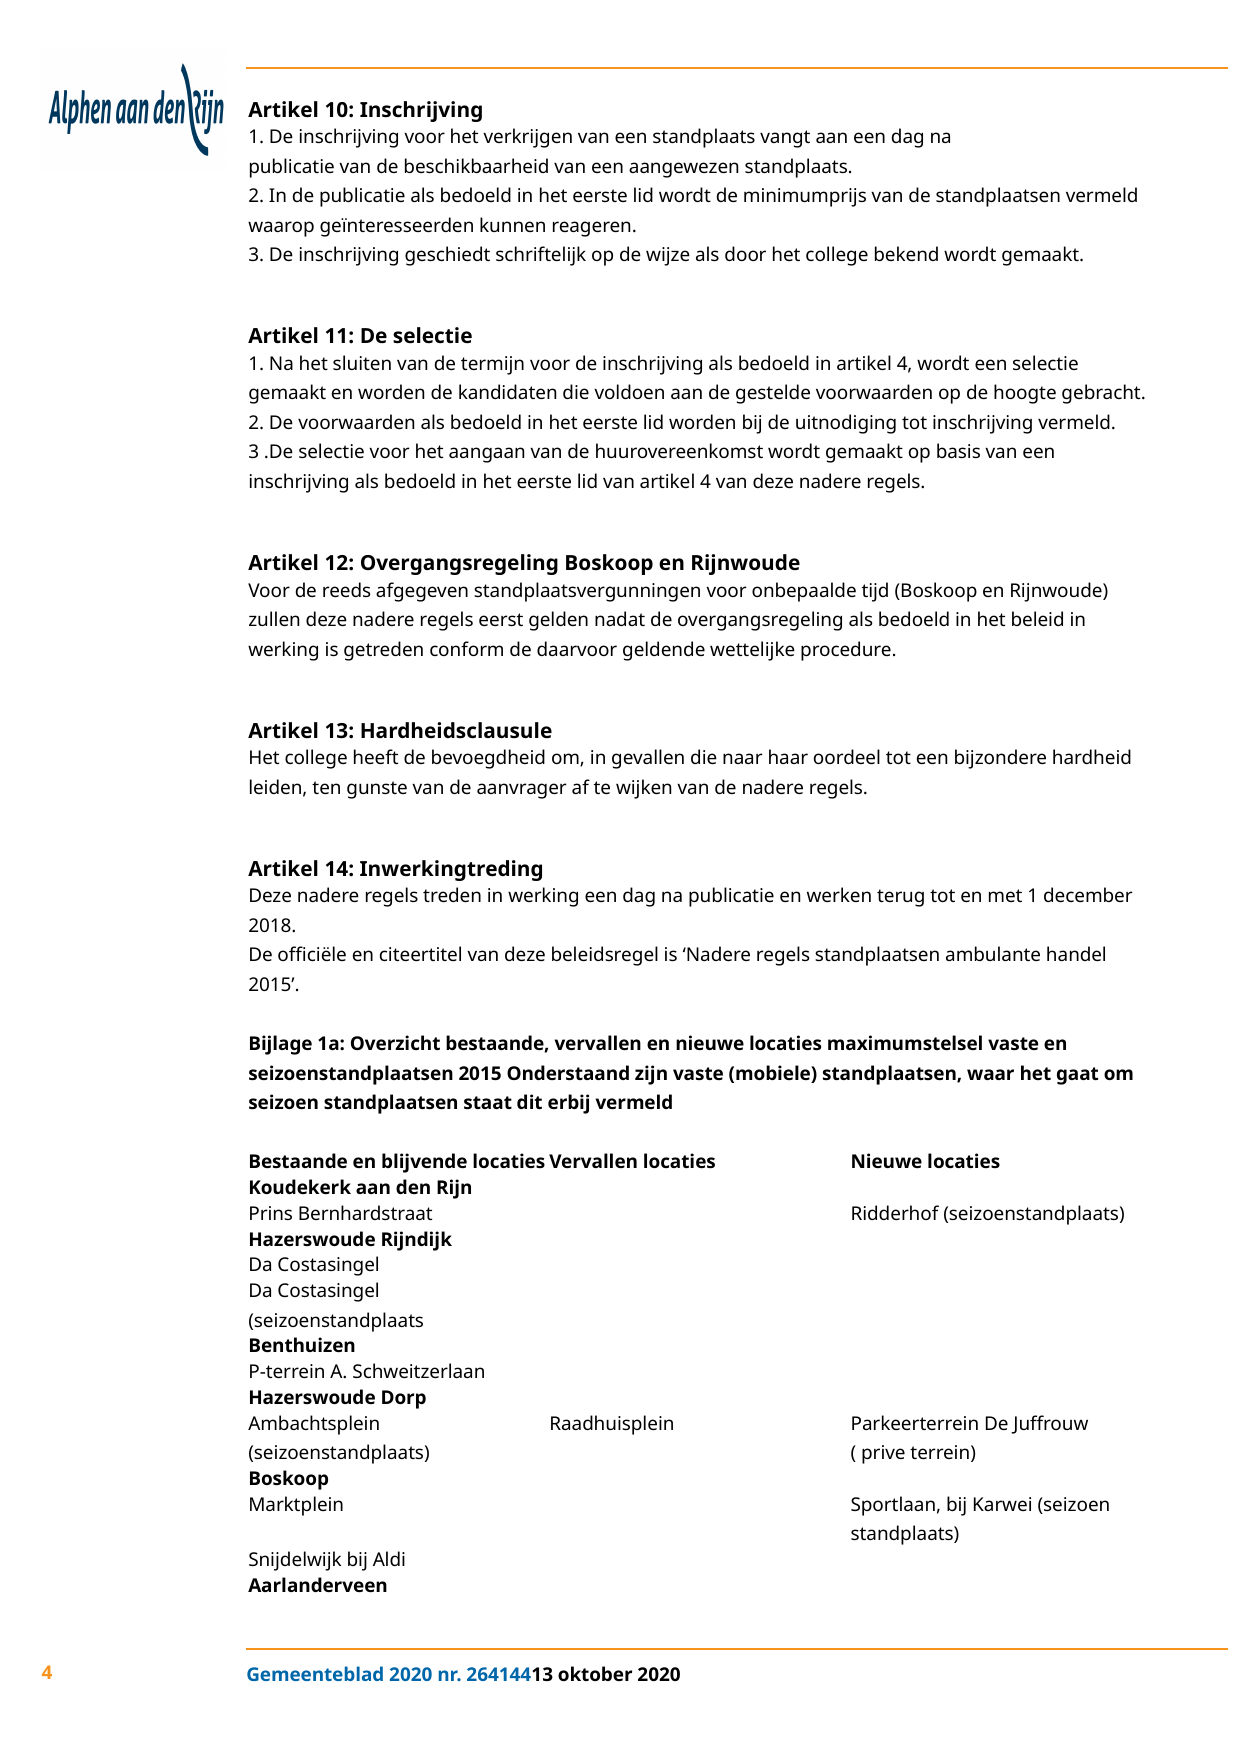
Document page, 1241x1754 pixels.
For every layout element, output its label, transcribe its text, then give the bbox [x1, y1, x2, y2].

table_cell Prins Bernhardstraat [248, 1200, 549, 1226]
table_cell Snijdelwijk bij Aldi [248, 1546, 549, 1572]
table_cell Ridderhof (seizoenstandplaats) [850, 1200, 1152, 1226]
table_header Nieuwe locaties [850, 1149, 1152, 1174]
table_cell [549, 1252, 850, 1277]
table_cell [549, 1384, 850, 1410]
text 3 .De selectie voor het aangaan van de huurovereenkomst wordt gemaakt op basis van een inschrijving als bedoeld in het eerste lid van artikel 4 van deze nadere regels. [248, 439, 1152, 494]
text Artikel 14: Inwerkingtreding [248, 854, 1152, 882]
table_cell [850, 1175, 1152, 1200]
table_cell [850, 1572, 1152, 1598]
table_cell Parkeerterrein De Juffrouw ( prive terrein) [850, 1410, 1152, 1465]
table_cell Aarlanderveen [248, 1572, 549, 1598]
table_cell [850, 1465, 1152, 1491]
table_cell [850, 1546, 1152, 1572]
table_cell [549, 1572, 850, 1598]
text 2. In de publicatie als bedoeld in het eerste lid wordt de minimumprijs van de standplaatsen vermeld waarop geïnteresseerden kunnen reageren. [248, 182, 1152, 238]
table_cell Marktplein [248, 1491, 549, 1546]
text Voor de reeds afgegeven standplaatsvergunningen voor onbepaalde tijd (Boskoop en Rijnwoude) zullen deze nadere regels eerst gelden nadat de overgangsregeling als bedoeld in het beleid in werking is getreden conform de daarvoor geldende wettelijke procedure. [248, 577, 1152, 662]
table_cell [549, 1200, 850, 1226]
table_cell Sportlaan, bij Karwei (seizoen standplaats) [850, 1491, 1152, 1546]
text 2. De voorwaarden als bedoeld in het eerste lid worden bij de uitnodiging tot inschrijving vermeld. [248, 409, 1152, 435]
table_cell [549, 1175, 850, 1200]
table_cell [850, 1384, 1152, 1410]
table_cell [549, 1278, 850, 1333]
table_cell Da Costasingel [248, 1252, 549, 1277]
text Artikel 13: Hardheidsclausule [248, 716, 1152, 744]
table_cell P-terrein A. Schweitzerlaan [248, 1359, 549, 1384]
table_cell [549, 1333, 850, 1358]
table_cell [549, 1465, 850, 1491]
table_cell Boskoop [248, 1465, 549, 1491]
picture [41, 47, 231, 172]
table_cell [850, 1359, 1152, 1384]
table_cell [850, 1278, 1152, 1333]
table_cell Hazerswoude Rijndijk [248, 1226, 549, 1252]
text 1. Na het sluiten van de termijn voor de inschrijving als bedoeld in artikel 4, wordt een selectie gemaakt en worden de kandidaten die voldoen aan de gestelde voorwaarden op de hoogte gebracht. [248, 350, 1152, 405]
table_cell [549, 1546, 850, 1572]
text Deze nadere regels treden in werking een dag na publicatie en werken terug tot en met 1 december 2018. [248, 882, 1152, 938]
text publicatie van de beschikbaarheid van een aangewezen standplaats. [248, 153, 1152, 178]
table_cell Koudekerk aan den Rijn [248, 1175, 549, 1200]
text Het college heeft de bevoegdheid om, in gevallen die naar haar oordeel tot een bijzondere hardheid leiden, ten gunste van de aanvrager af te wijken van de nadere regels. [248, 744, 1152, 800]
table_cell [850, 1252, 1152, 1277]
table_cell Benthuizen [248, 1333, 549, 1358]
table_cell Da Costasingel (seizoenstandplaats [248, 1278, 549, 1333]
text Artikel 10: Inschrijving [248, 95, 1152, 123]
table_header Bestaande en blijvende locaties [248, 1149, 549, 1174]
text 3. De inschrijving geschiedt schriftelijk op de wijze als door het college bekend wordt gemaakt. [248, 242, 1152, 267]
table_cell Raadhuisplein [549, 1410, 850, 1465]
table_cell [850, 1333, 1152, 1358]
table_cell Ambachtsplein (seizoenstandplaats) [248, 1410, 549, 1465]
text Bijlage 1a: Overzicht bestaande, vervallen en nieuwe locaties maximumstelsel vaste en seizoenstandplaatsen 2015 Onderstaand zijn vaste (mobiele) standplaatsen, waar het gaat om seizoen standplaatsen staat dit erbij vermeld [248, 1030, 1152, 1115]
table_cell Hazerswoude Dorp [248, 1384, 549, 1410]
text 1. De inschrijving voor het verkrijgen van een standplaats vangt aan een dag na [248, 123, 1152, 149]
text De officiële en citeertitel van deze beleidsregel is ‘Nadere regels standplaatsen ambulante handel 2015’. [248, 942, 1152, 997]
table_header Vervallen locaties [549, 1149, 850, 1174]
table_cell [850, 1226, 1152, 1252]
text Artikel 11: De selectie [248, 322, 1152, 350]
table_cell [549, 1491, 850, 1546]
text Artikel 12: Overgangsregeling Boskoop en Rijnwoude [248, 548, 1152, 577]
table_cell [549, 1359, 850, 1384]
table_cell [549, 1226, 850, 1252]
